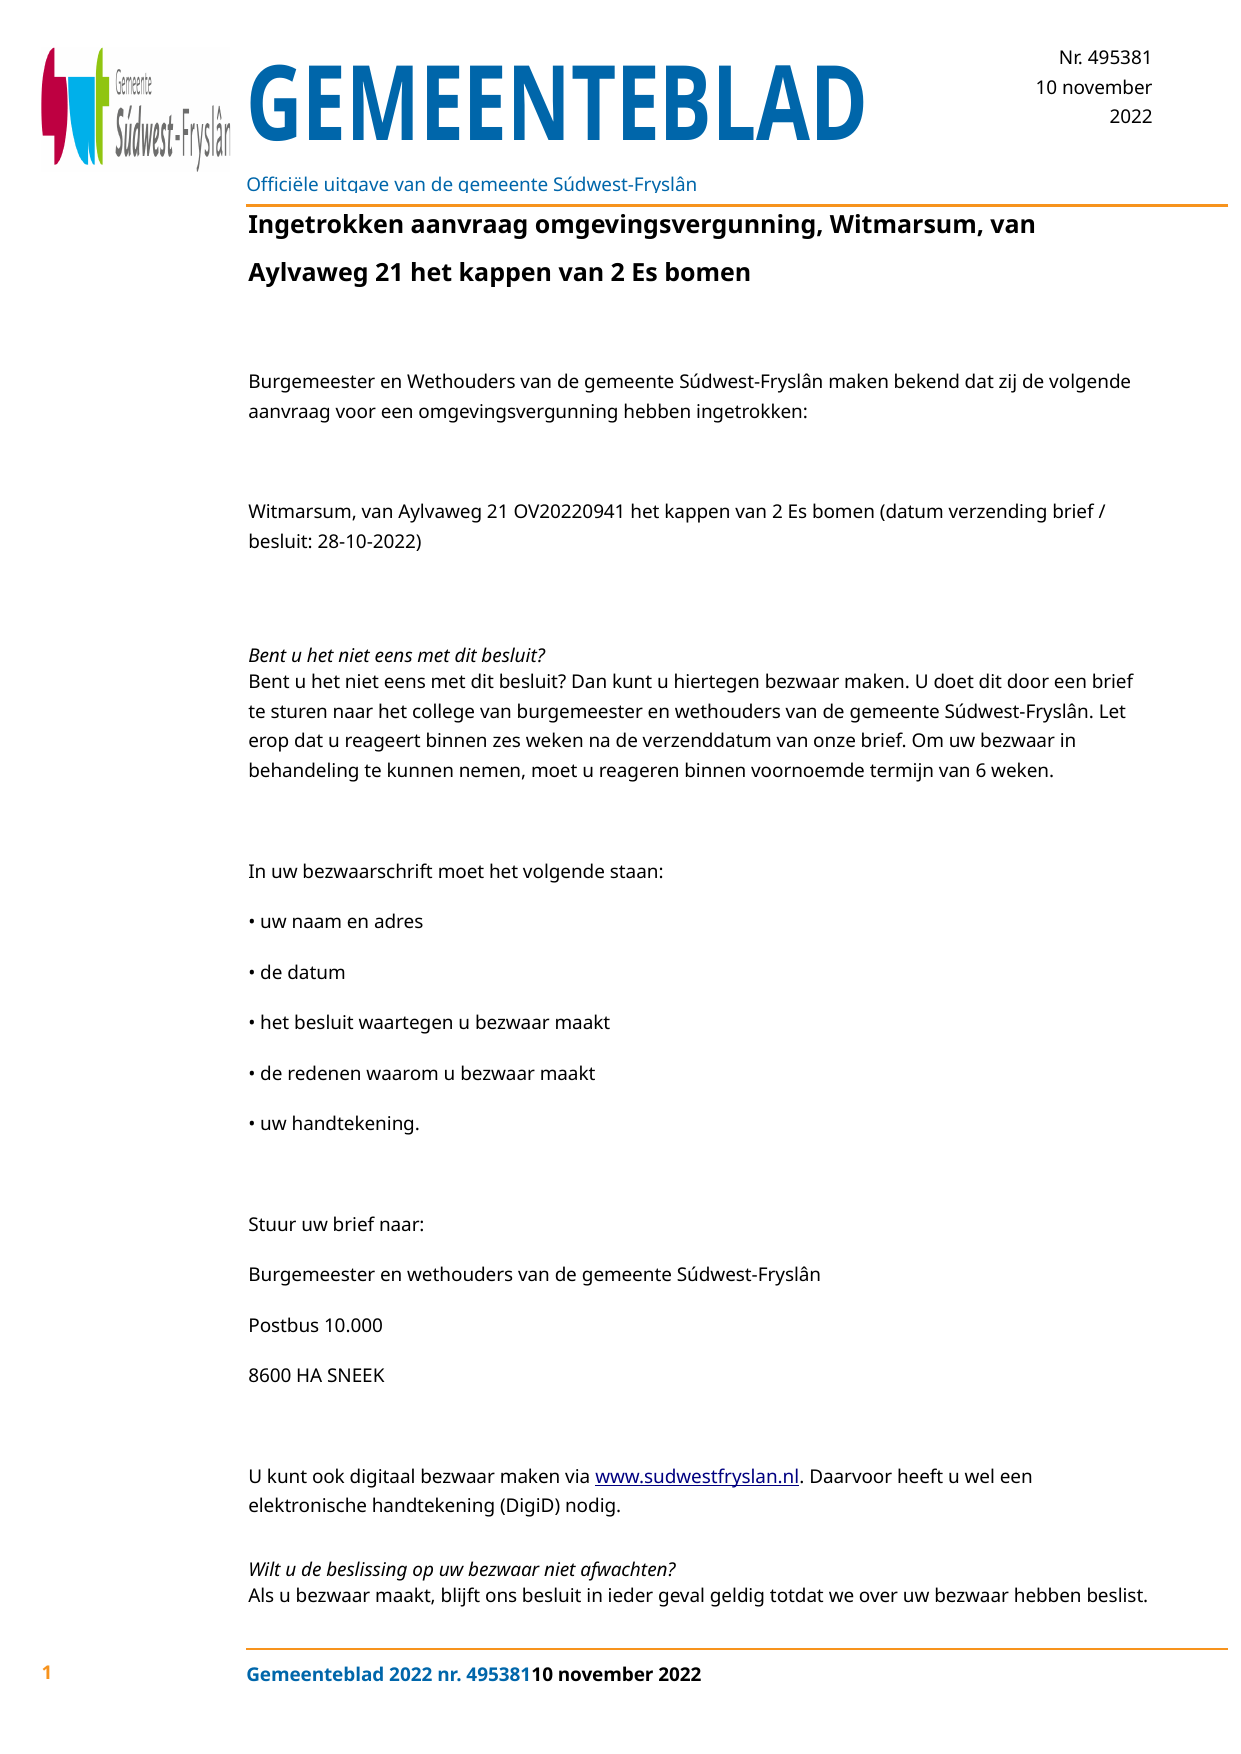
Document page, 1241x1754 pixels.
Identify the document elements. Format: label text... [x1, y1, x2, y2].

text 8600 HA SNEEK [248, 1362, 1152, 1388]
text U kunt ook digitaal bezwaar maken via www.sudwestfryslan.nl. Daarvoor heeft u wel een elektronische handtekening (DigiD) nodig. [248, 1463, 1152, 1518]
text Wilt u de beslissing op uw bezwaar niet afwachten? [248, 1557, 1152, 1582]
text Als u bezwaar maakt, blijft ons besluit in ieder geval geldig totdat we over uw bezwaar hebben beslist. [248, 1582, 1152, 1608]
text • de datum [248, 959, 1152, 984]
text Ingetrokken aanvraag omgevingsvergunning, Witmarsum, van Aylvaweg 21 het kappen van 2 Es bomen [248, 207, 1152, 288]
text Stuur uw brief naar: [248, 1211, 1152, 1237]
text In uw bezwaarschrift moet het volgende staan: [248, 858, 1152, 884]
text • uw naam en adres [248, 908, 1152, 934]
text Postbus 10.000 [248, 1312, 1152, 1337]
picture [41, 47, 231, 172]
text • het besluit waartegen u bezwaar maakt [248, 1009, 1152, 1035]
text Burgemeester en wethouders van de gemeente Súdwest-Fryslân [248, 1261, 1152, 1287]
text Bent u het niet eens met dit besluit? [248, 643, 1152, 668]
text • uw handtekening. [248, 1110, 1152, 1136]
text Witmarsum, van Aylvaweg 21 OV20220941 het kappen van 2 Es bomen (datum verzending brief / besluit: 28-10-2022) [248, 499, 1152, 554]
text Bent u het niet eens met dit besluit? Dan kunt u hiertegen bezwaar maken. U doet dit door een brief te sturen naar het college van burgemeester en wethouders van de gemeente Súdwest-Fryslân. Let erop dat u reageert binnen zes weken na de verzenddatum van onze brief. Om uw bezwaar in behandeling te kunnen nemen, moet u reageren binnen voornoemde termijn van 6 weken. [248, 668, 1152, 783]
text • de redenen waarom u bezwaar maakt [248, 1060, 1152, 1085]
text Burgemeester en Wethouders van de gemeente Súdwest-Fryslân maken bekend dat zij de volgende aanvraag voor een omgevingsvergunning hebben ingetrokken: [248, 368, 1152, 424]
